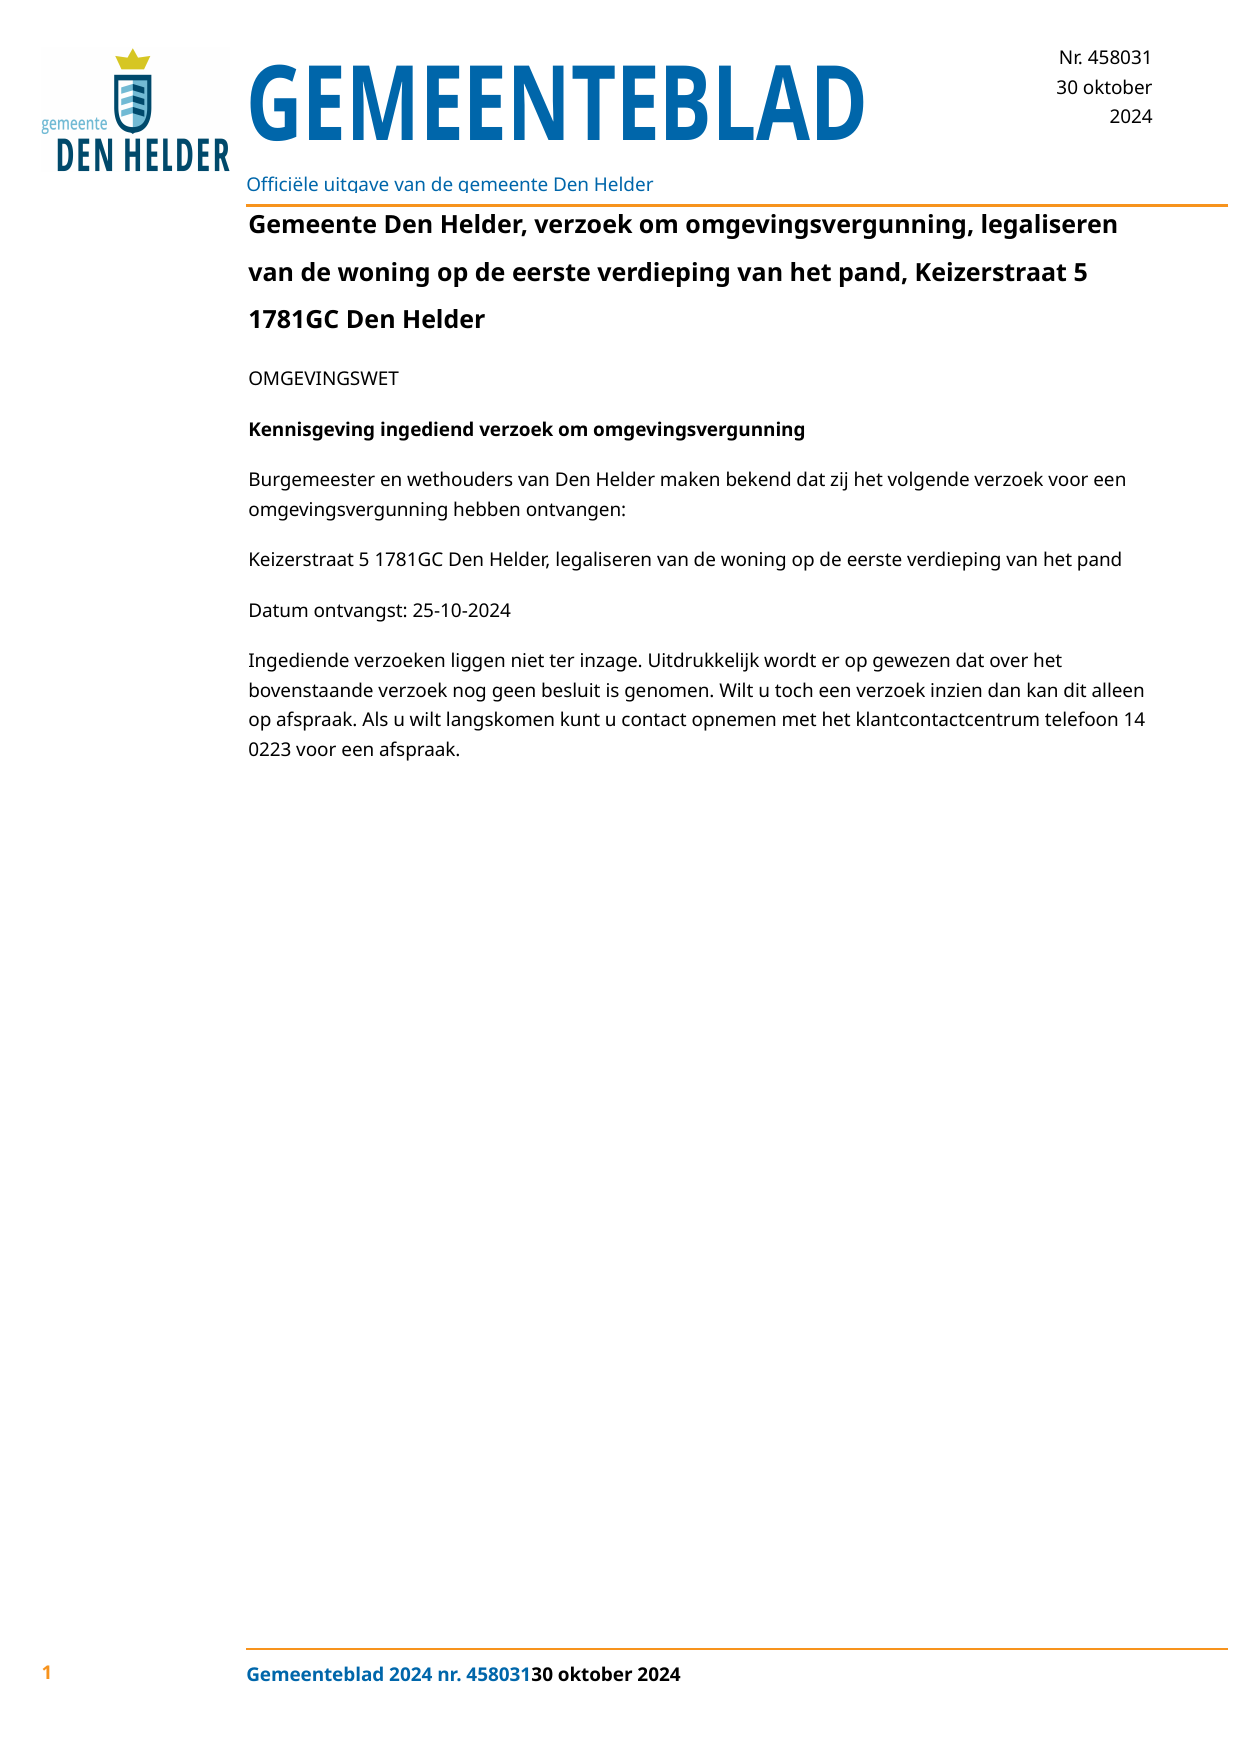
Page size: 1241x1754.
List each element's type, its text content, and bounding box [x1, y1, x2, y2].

picture [100, 154, 106, 172]
picture [182, 144, 187, 165]
picture [41, 47, 231, 172]
text Gemeente Den Helder, verzoek om omgevingsvergunning, legaliseren van de woning op de eerste verdieping van het pand, Keizerstraat 5 1781GC Den Helder [248, 207, 1152, 336]
picture [130, 157, 135, 172]
text OMGEVINGSWET [248, 366, 1152, 391]
text Ingediende verzoeken liggen niet ter inzage. Uitdrukkelijk wordt er op gewezen dat over het bovenstaande verzoek nog geen besluit is genomen. Wilt u toch een verzoek inzien dan kan dit alleen op afspraak. Als u wilt langskomen kunt u contact opnemen met het klantcontactcentrum telefoon 14 0223 voor een afspraak. [248, 647, 1152, 762]
text Kennisgeving ingediend verzoek om omgevingsvergunning [248, 416, 1152, 442]
text Keizerstraat 5 1781GC Den Helder, legaliseren van de woning op de eerste verdieping van het pand [248, 546, 1152, 572]
picture [63, 144, 68, 165]
picture [220, 160, 224, 172]
text Burgemeester en wethouders van Den Helder maken bekend dat zij het volgende verzoek voor een omgevingsvergunning hebben ontvangen: [248, 466, 1152, 522]
text Datum ontvangst: 25-10-2024 [248, 597, 1152, 622]
